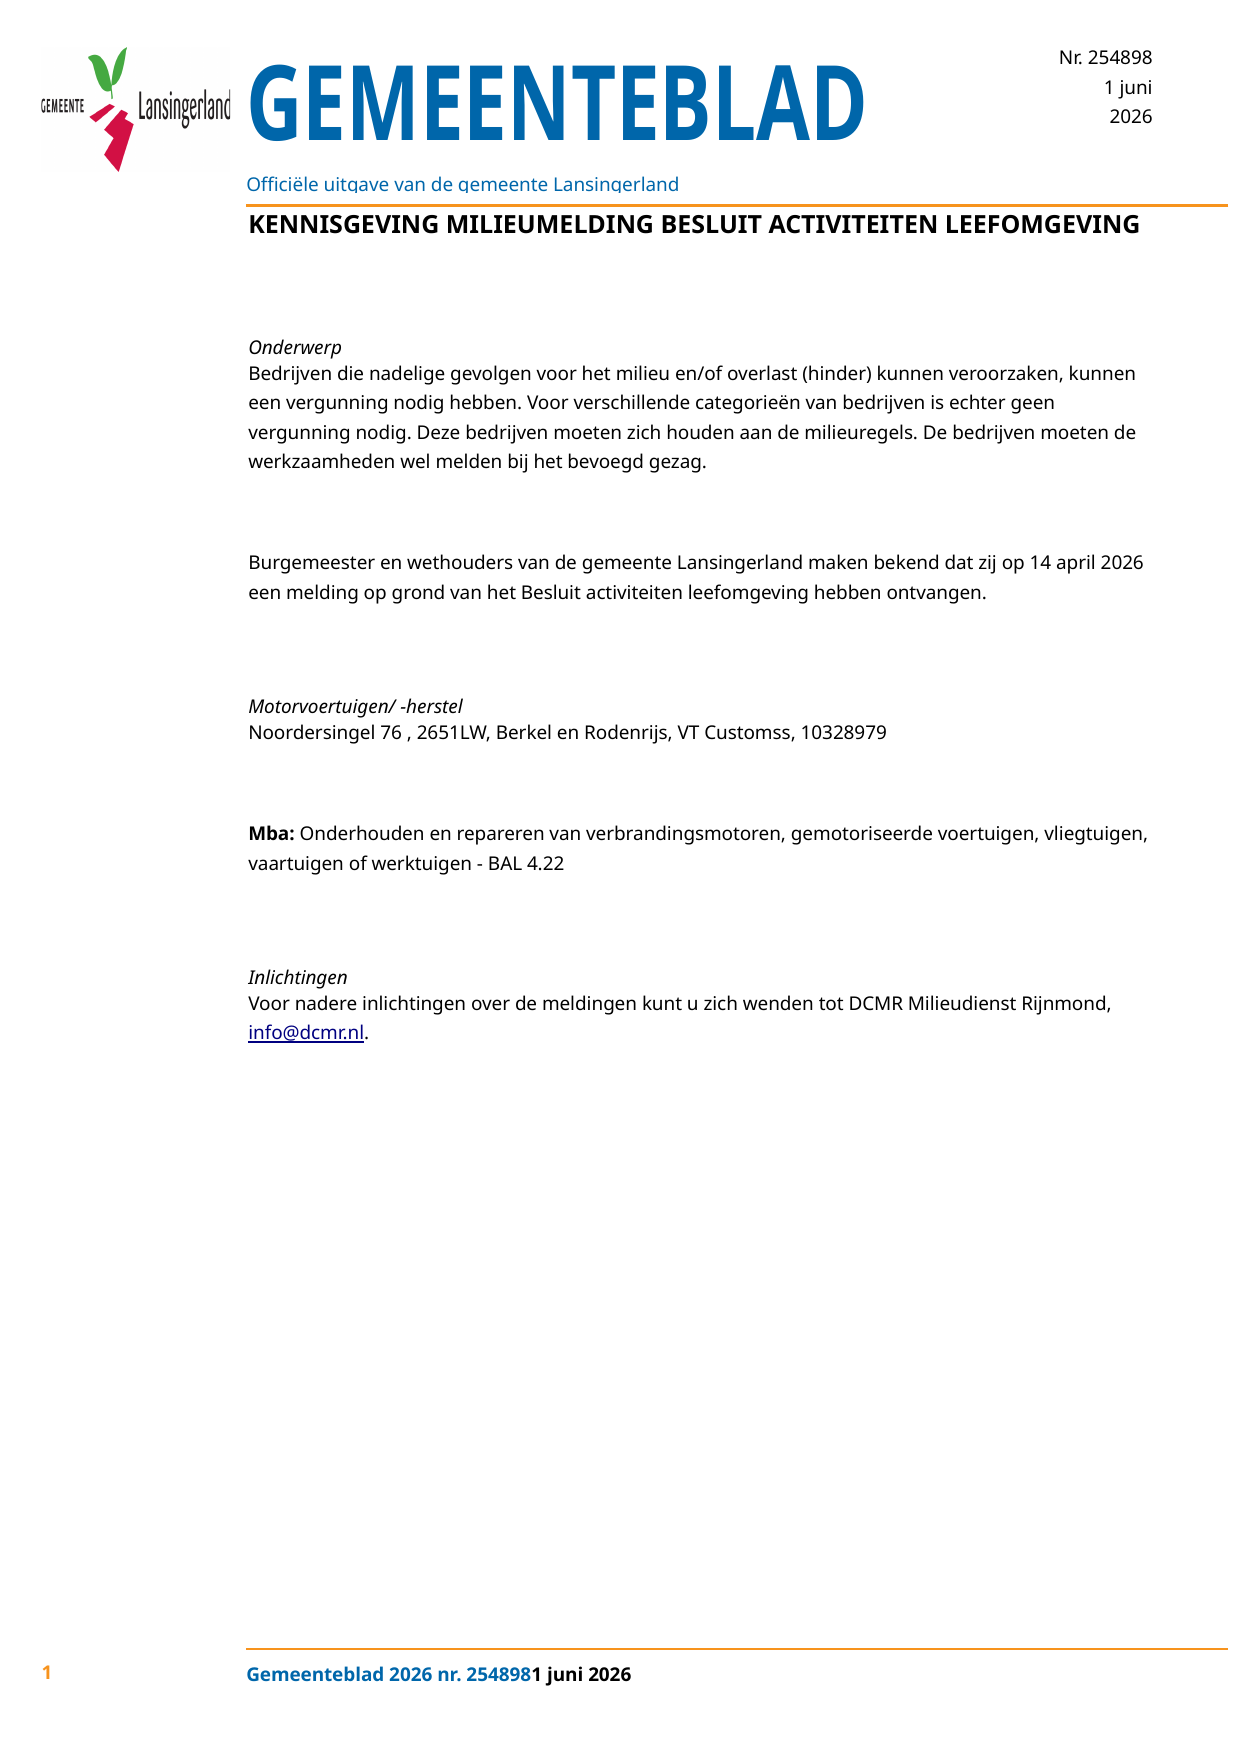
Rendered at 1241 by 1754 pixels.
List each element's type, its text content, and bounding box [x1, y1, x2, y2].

picture [41, 47, 231, 172]
text Inlichtingen [248, 964, 1152, 990]
text Bedrijven die nadelige gevolgen voor het milieu en/of overlast (hinder) kunnen veroorzaken, kunnen een vergunning nodig hebben. Voor verschillende categorieën van bedrijven is echter geen vergunning nodig. Deze bedrijven moeten zich houden aan de milieuregels. De bedrijven moeten de werkzaamheden wel melden bij het bevoegd gezag. [248, 360, 1152, 474]
text Burgemeester en wethouders van de gemeente Lansingerland maken bekend dat zij op 14 april 2026 een melding op grond van het Besluit activiteiten leefomgeving hebben ontvangen. [248, 549, 1152, 605]
text Mba: Onderhouden en repareren van verbrandingsmotoren, gemotoriseerde voertuigen, vliegtuigen, vaartuigen of werktuigen - BAL 4.22 [248, 820, 1152, 875]
text Noordersingel 76 , 2651LW, Berkel en Rodenrijs, VT Customss, 10328979 [248, 719, 1152, 745]
text Onderwerp [248, 334, 1152, 360]
text KENNISGEVING MILIEUMELDING BESLUIT ACTIVITEITEN LEEFOMGEVING [248, 207, 1152, 241]
text Voor nadere inlichtingen over de meldingen kunt u zich wenden tot DCMR Milieudienst Rijnmond, info@dcmr.nl. [248, 990, 1152, 1045]
text Motorvoertuigen/ -herstel [248, 693, 1152, 719]
